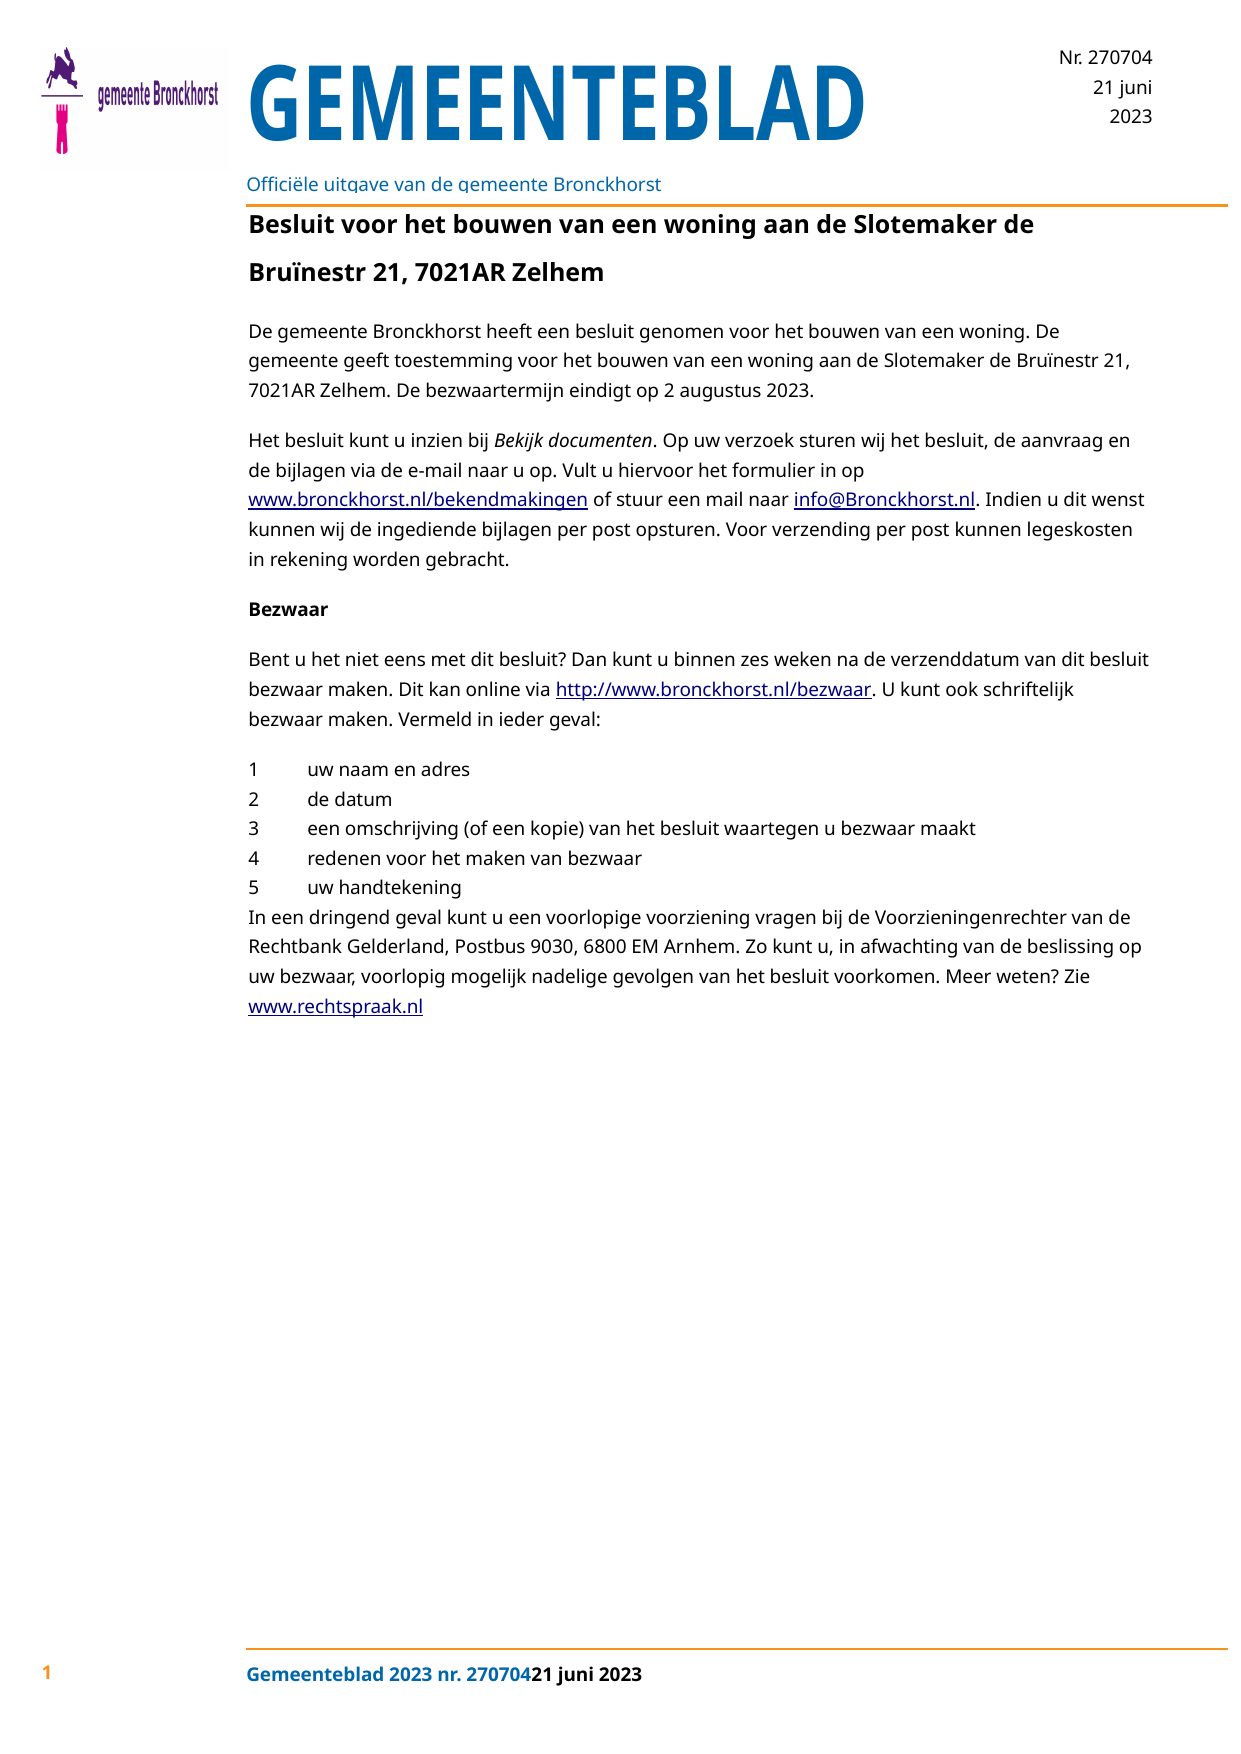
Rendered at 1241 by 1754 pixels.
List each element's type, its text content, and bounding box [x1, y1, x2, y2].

list redenen voor het maken van bezwaar [248, 845, 1152, 871]
list de datum [248, 786, 1152, 812]
list uw handtekening [248, 874, 1152, 900]
text Besluit voor het bouwen van een woning aan de Slotemaker de Bruïnestr 21, 7021AR Zelhem [248, 207, 1152, 288]
list een omschrijving (of een kopie) van het besluit waartegen u bezwaar maakt [248, 815, 1152, 841]
text Bent u het niet eens met dit besluit? Dan kunt u binnen zes weken na de verzenddatum van dit besluit bezwaar maken. Dit kan online via http://www.bronckhorst.nl/bezwaar. U kunt ook schriftelijk bezwaar maken. Vermeld in ieder geval: [248, 647, 1152, 732]
text Het besluit kunt u inzien bij Bekijk documenten. Op uw verzoek sturen wij het besluit, de aanvraag en de bijlagen via de e-mail naar u op. Vult u hiervoor het formulier in op www.bronckhorst.nl/bekendmakingen of stuur een mail naar info@Bronckhorst.nl. Indien u dit wenst kunnen wij de ingediende bijlagen per post opsturen. Voor verzending per post kunnen legeskosten in rekening worden gebracht. [248, 427, 1152, 572]
text Bezwaar [248, 596, 1152, 622]
list uw naam en adres [248, 756, 1152, 782]
picture [41, 47, 231, 172]
text De gemeente Bronckhorst heeft een besluit genomen voor het bouwen van een woning. De gemeente geeft toestemming voor het bouwen van een woning aan de Slotemaker de Bruïnestr 21, 7021AR Zelhem. De bezwaartermijn eindigt op 2 augustus 2023. [248, 318, 1152, 403]
text In een dringend geval kunt u een voorlopige voorziening vragen bij de Voorzieningenrechter van de Rechtbank Gelderland, Postbus 9030, 6800 EM Arnhem. Zo kunt u, in afwachting van de beslissing op uw bezwaar, voorlopig mogelijk nadelige gevolgen van het besluit voorkomen. Meer weten? Zie www.rechtspraak.nl [248, 904, 1152, 1019]
